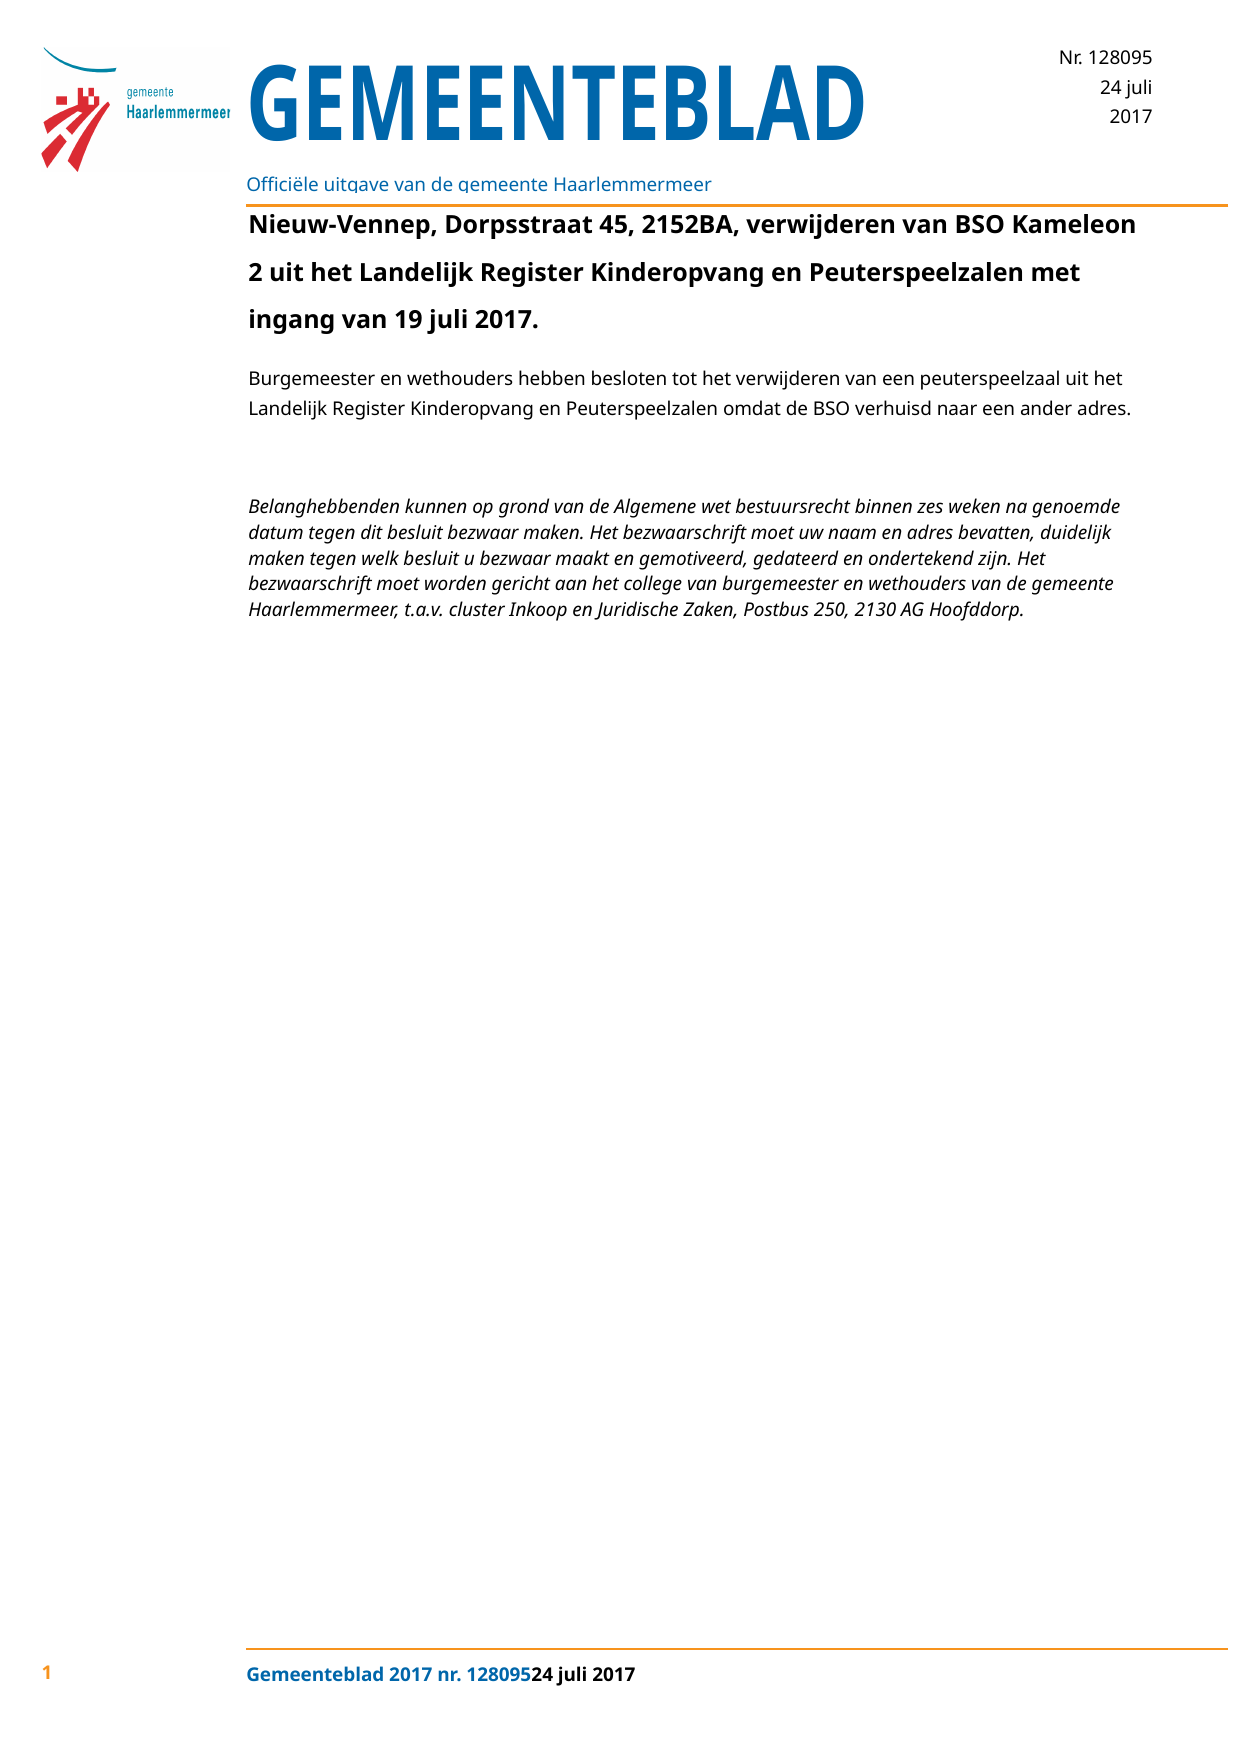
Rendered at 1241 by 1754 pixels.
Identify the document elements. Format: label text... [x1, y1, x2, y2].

text Nieuw-Vennep, Dorpsstraat 45, 2152BA, verwijderen van BSO Kameleon 2 uit het Landelijk Register Kinderopvang en Peuterspeelzalen met ingang van 19 juli 2017. [248, 207, 1152, 336]
text Belanghebbenden kunnen op grond van de Algemene wet bestuursrecht binnen zes weken na genoemde datum tegen dit besluit bezwaar maken. Het bezwaarschrift moet uw naam en adres bevatten, duidelijk maken tegen welk besluit u bezwaar maakt en gemotiveerd, gedateerd en ondertekend zijn. Het bezwaarschrift moet worden gericht aan het college van burgemeester en wethouders van de gemeente Haarlemmermeer, t.a.v. cluster Inkoop en Juridische Zaken, Postbus 250, 2130 AG Hoofddorp. [248, 493, 1152, 622]
picture [41, 47, 231, 172]
text Burgemeester en wethouders hebben besloten tot het verwijderen van een peuterspeelzaal uit het Landelijk Register Kinderopvang en Peuterspeelzalen omdat de BSO verhuisd naar een ander adres. [248, 366, 1152, 421]
